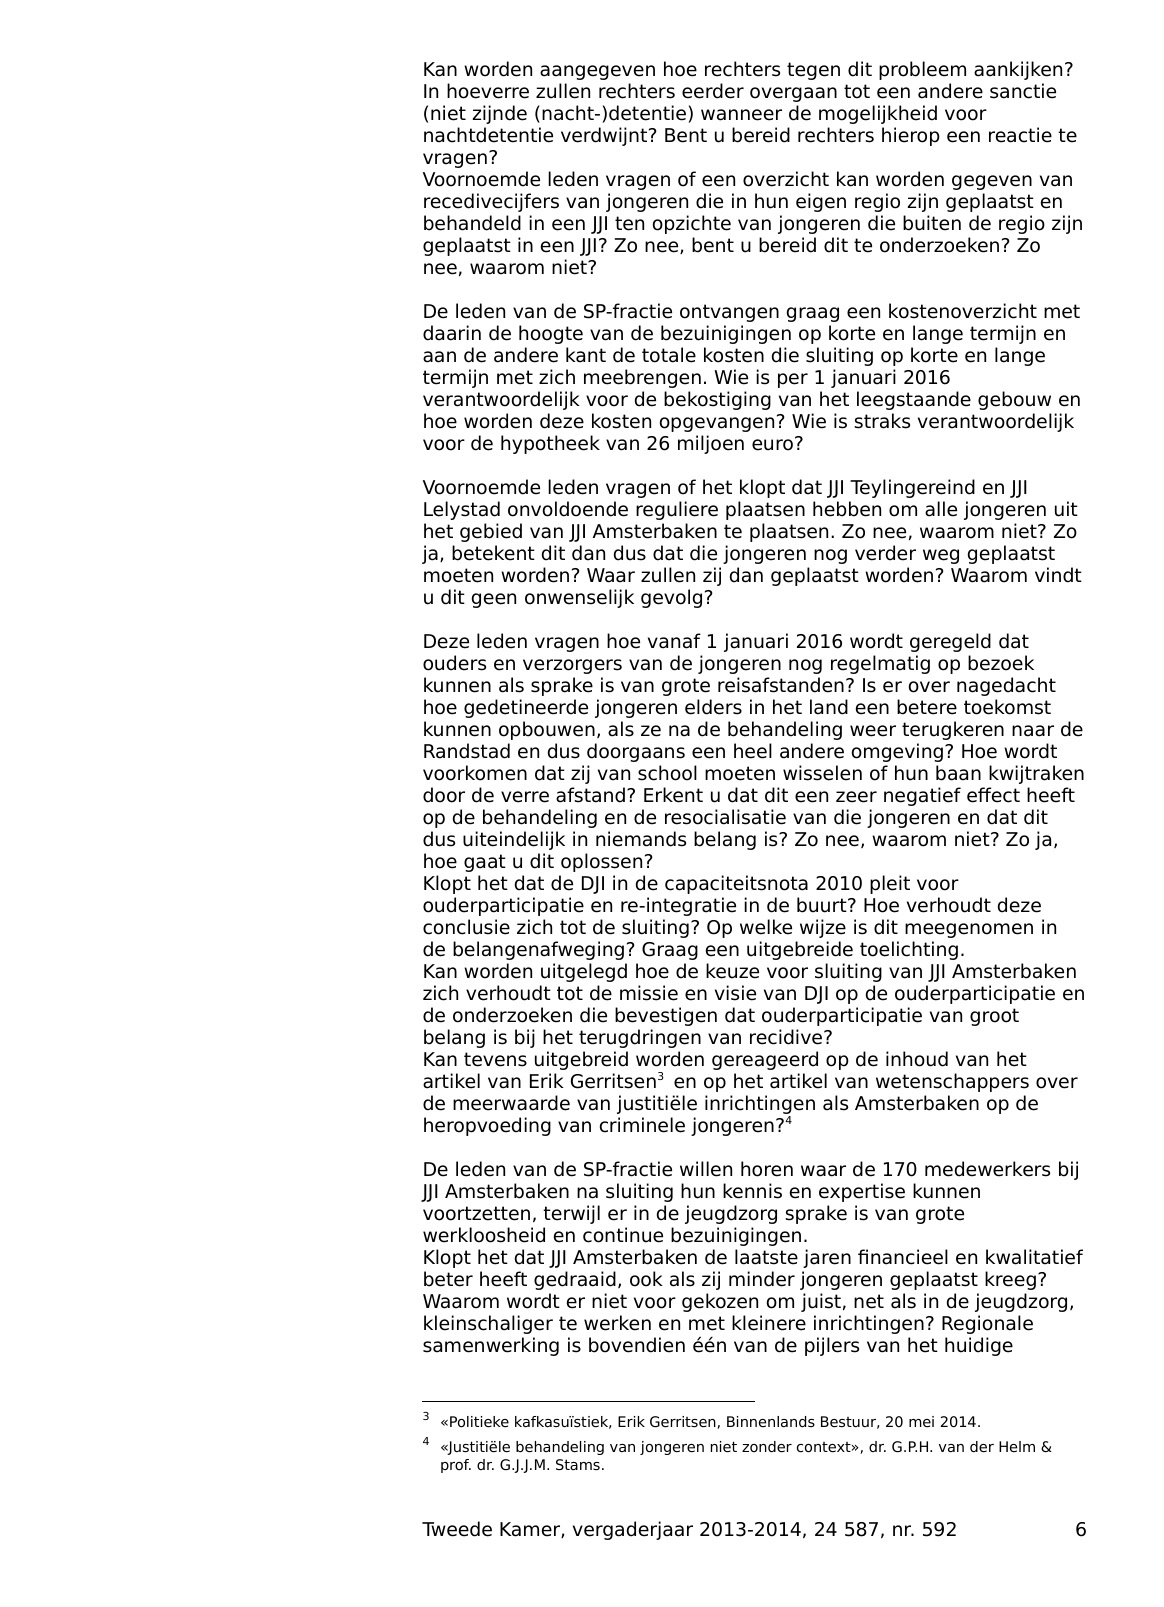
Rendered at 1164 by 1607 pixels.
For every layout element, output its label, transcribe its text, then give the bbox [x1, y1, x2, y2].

text Waarom wordt er niet voor gekozen om juist, net als in de jeugdzorg, kleinschaliger te werken en met kleinere inrichtingen? Regionale samenwerking is bovendien één van de pijlers van het huidige [422, 1291, 1087, 1357]
text De leden van de SP-fractie ontvangen graag een kostenoverzicht met daarin de hoogte van de bezuinigingen op korte en lange termijn en aan de andere kant de totale kosten die sluiting op korte en lange termijn met zich meebrengen. Wie is per 1 januari 2016 verantwoordelijk voor de bekostiging van het leegstaande gebouw en hoe worden deze kosten opgevangen? Wie is straks verantwoordelijk voor de hypotheek van 26 miljoen euro? [422, 301, 1087, 455]
text Klopt het dat de DJI in de capaciteitsnota 2010 pleit voor ouderparticipatie en re-integratie in de buurt? Hoe verhoudt deze conclusie zich tot de sluiting? Op welke wijze is dit meegenomen in de belangenafweging? Graag een uitgebreide toelichting. [422, 873, 1087, 961]
text Deze leden vragen hoe vanaf 1 januari 2016 wordt geregeld dat ouders en verzorgers van de jongeren nog regelmatig op bezoek kunnen als sprake is van grote reisafstanden? Is er over nagedacht hoe gedetineerde jongeren elders in het land een betere toekomst kunnen opbouwen, als ze na de behandeling weer terugkeren naar de Randstad en dus doorgaans een heel andere omgeving? Hoe wordt voorkomen dat zij van school moeten wisselen of hun baan kwijtraken door de verre afstand? Erkent u dat dit een zeer negatief effect heeft op de behandeling en de resocialisatie van die jongeren en dat dit dus uiteindelijk in niemands belang is? Zo nee, waarom niet? Zo ja, hoe gaat u dit oplossen? [422, 631, 1087, 873]
text Klopt het dat JJI Amsterbaken de laatste jaren financieel en kwalitatief beter heeft gedraaid, ook als zij minder jongeren geplaatst kreeg? [422, 1247, 1087, 1291]
text «Justitiële behandeling van jongeren niet zonder context», dr. G.P.H. van der Helm & prof. dr. G.J.J.M. Stams. [422, 1435, 1087, 1474]
text Voornoemde leden vragen of een overzicht kan worden gegeven van recedivecijfers van jongeren die in hun eigen regio zijn geplaatst en behandeld in een JJI ten opzichte van jongeren die buiten de regio zijn geplaatst in een JJI? Zo nee, bent u bereid dit te onderzoeken? Zo nee, waarom niet? [422, 169, 1087, 279]
text Kan worden uitgelegd hoe de keuze voor sluiting van JJI Amsterbaken zich verhoudt tot de missie en visie van DJI op de ouderparticipatie en de onderzoeken die bevestigen dat ouderparticipatie van groot belang is bij het terugdringen van recidive? [422, 961, 1087, 1049]
text De leden van de SP-fractie willen horen waar de 170 medewerkers bij JJI Amsterbaken na sluiting hun kennis en expertise kunnen voortzetten, terwijl er in de jeugdzorg sprake is van grote werkloosheid en continue bezuinigingen. [422, 1159, 1087, 1247]
text Kan worden aangegeven hoe rechters tegen dit probleem aankijken? In hoeverre zullen rechters eerder overgaan tot een andere sanctie (niet zijnde (nacht-)detentie) wanneer de mogelijkheid voor nachtdetentie verdwijnt? Bent u bereid rechters hierop een reactie te vragen? [422, 59, 1087, 169]
text Kan tevens uitgebreid worden gereageerd op de inhoud van het artikel van Erik Gerritsen en op het artikel van wetenschappers over de meerwaarde van justitiële inrichtingen als Amsterbaken op de heropvoeding van criminele jongeren? [422, 1049, 1087, 1137]
text «Politieke kafkasuïstiek, Erik Gerritsen, Binnenlands Bestuur, 20 mei 2014. [422, 1410, 1087, 1432]
text Voornoemde leden vragen of het klopt dat JJI Teylingereind en JJI Lelystad onvoldoende reguliere plaatsen hebben om alle jongeren uit het gebied van JJI Amsterbaken te plaatsen. Zo nee, waarom niet? Zo ja, betekent dit dan dus dat die jongeren nog verder weg geplaatst moeten worden? Waar zullen zij dan geplaatst worden? Waarom vindt u dit geen onwenselijk gevolg? [422, 477, 1087, 609]
